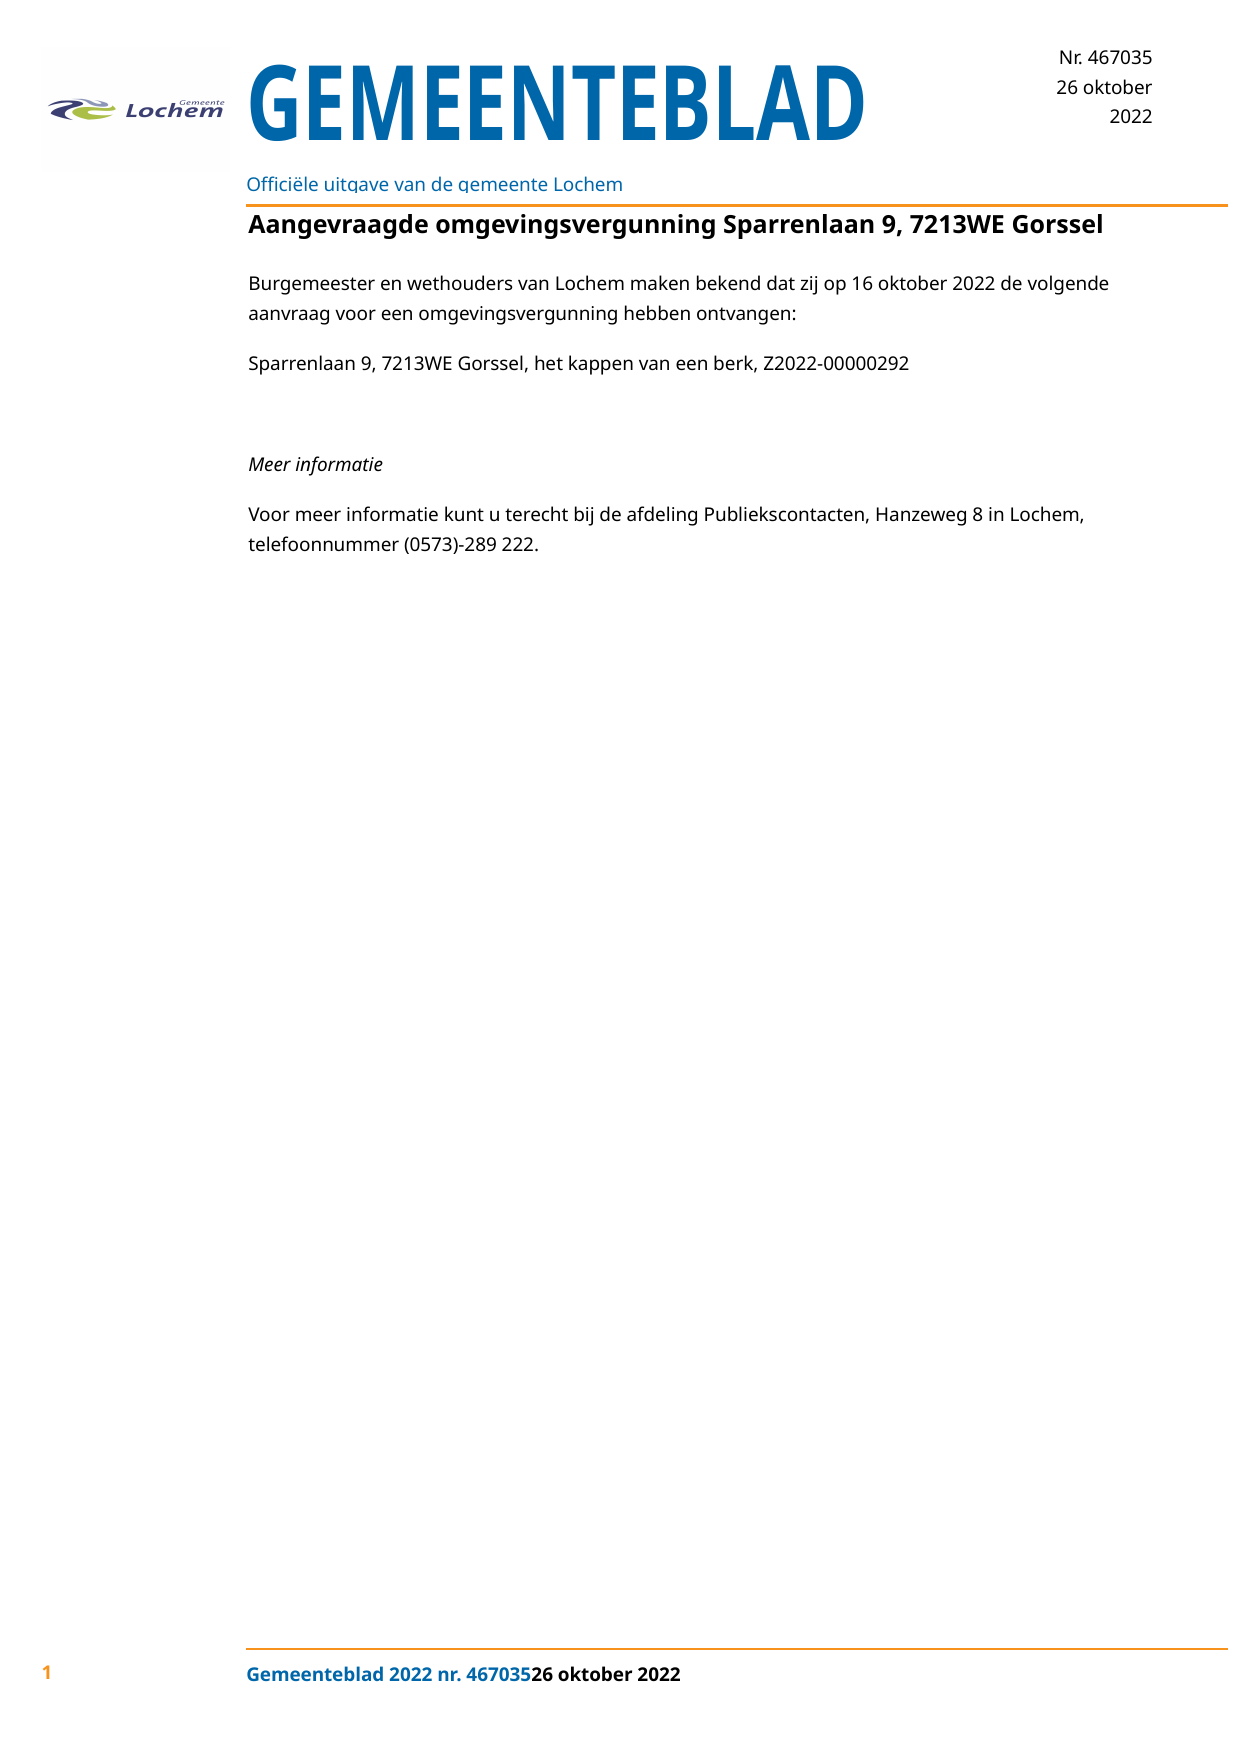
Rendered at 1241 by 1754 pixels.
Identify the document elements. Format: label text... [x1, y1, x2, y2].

text Burgemeester en wethouders van Lochem maken bekend dat zij op 16 oktober 2022 de volgende aanvraag voor een omgevingsvergunning hebben ontvangen: [248, 270, 1152, 326]
picture [41, 47, 231, 172]
text Sparrenlaan 9, 7213WE Gorssel, het kappen van een berk, Z2022-00000292 [248, 350, 1152, 376]
text Voor meer informatie kunt u terecht bij de afdeling Publiekscontacten, Hanzeweg 8 in Lochem, telefoonnummer (0573)-289 222. [248, 502, 1152, 557]
text Aangevraagde omgevingsvergunning Sparrenlaan 9, 7213WE Gorssel [248, 207, 1152, 241]
text Meer informatie [248, 451, 1152, 477]
